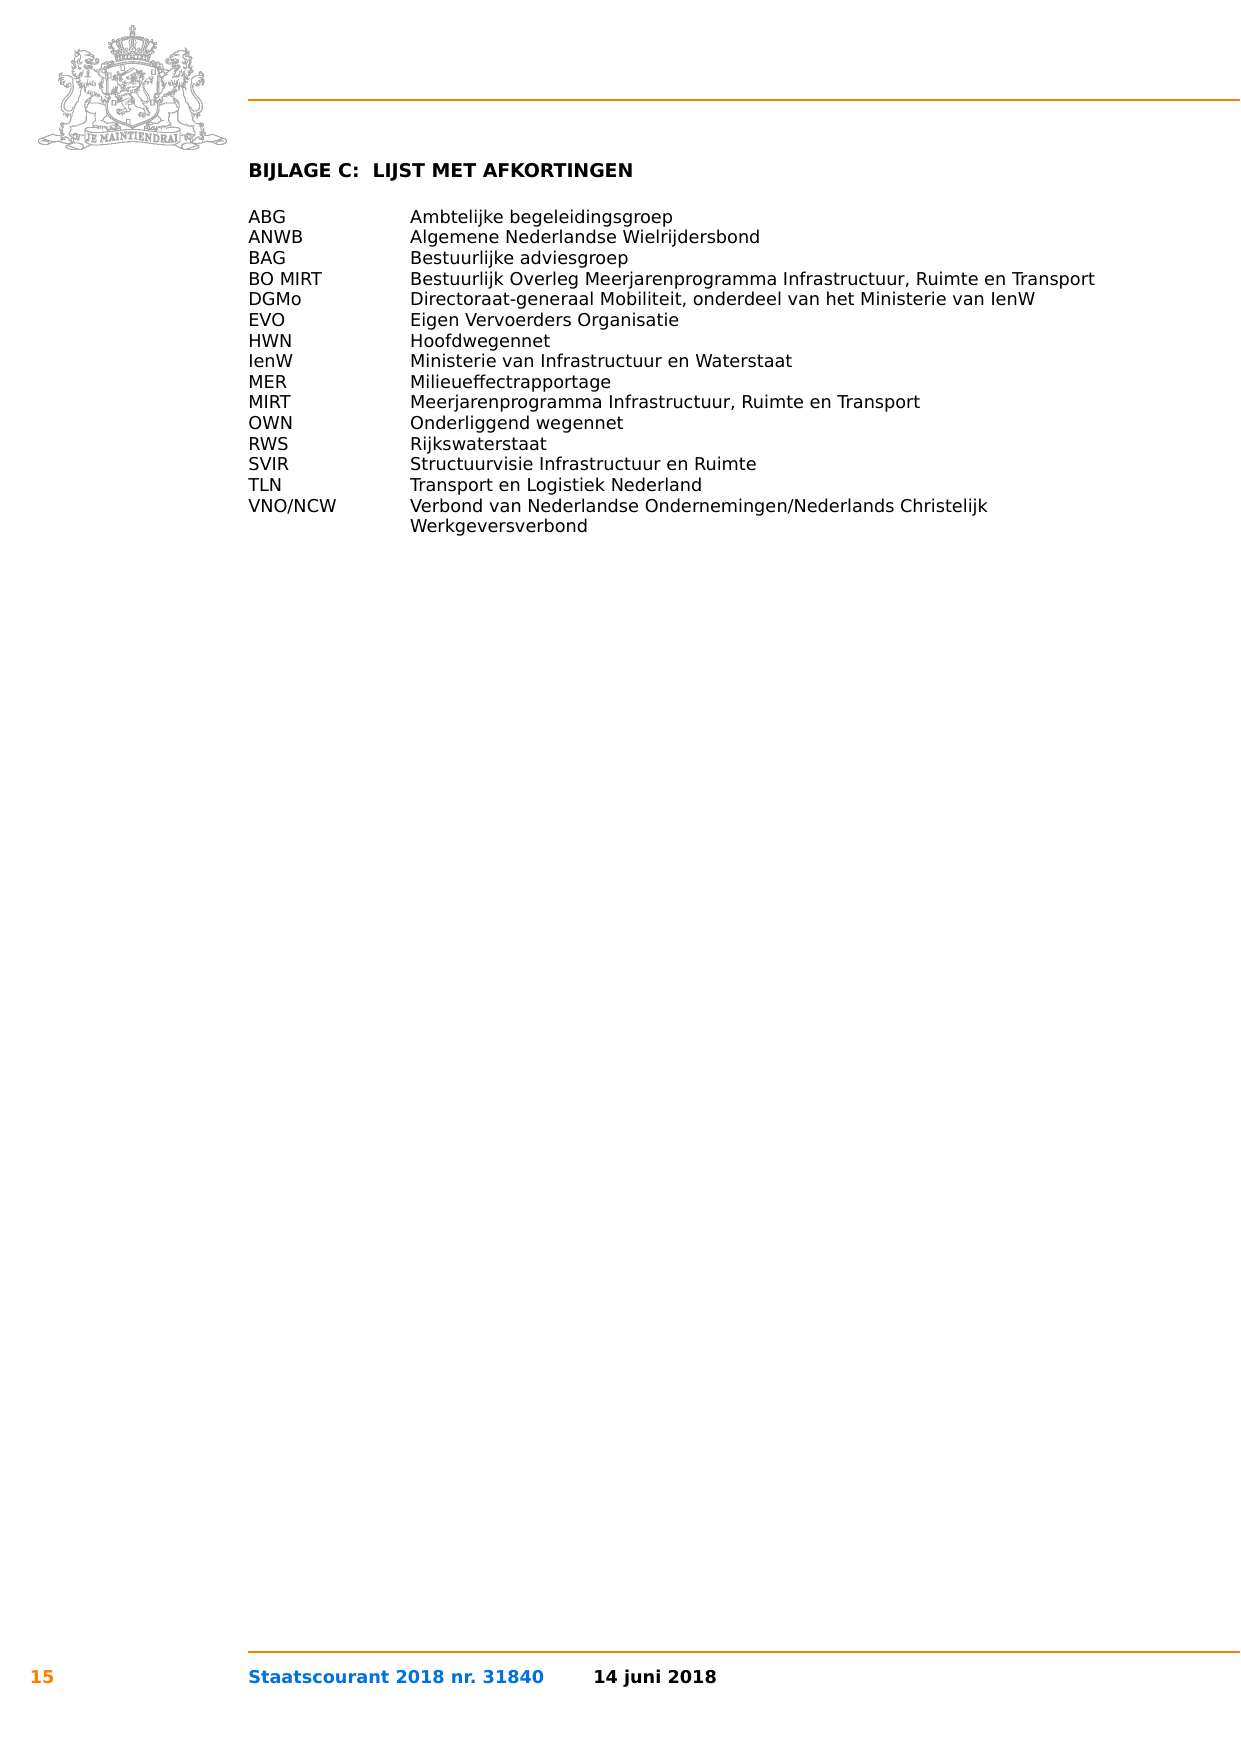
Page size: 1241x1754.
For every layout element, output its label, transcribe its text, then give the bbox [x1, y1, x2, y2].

table_cell TLN [248, 475, 404, 496]
table_cell Transport en Logistiek Nederland [404, 475, 1163, 496]
table_cell Structuurvisie Infrastructuur en Ruimte [404, 454, 1163, 475]
table_cell EVO [248, 310, 404, 331]
table_cell HWN [248, 331, 404, 351]
table_cell Verbond van Nederlandse Ondernemingen/Nederlands Christelijk Werkgeversverbond [404, 496, 1163, 537]
table_cell ANWB [248, 228, 404, 248]
table_cell Onderliggend wegennet [404, 413, 1163, 434]
picture [38, 25, 227, 150]
table_cell Meerjarenprogramma Infrastructuur, Ruimte en Transport [404, 393, 1163, 413]
table_cell MER [248, 372, 404, 392]
table_cell Directoraat-generaal Mobiliteit, onderdeel van het Ministerie van IenW [404, 289, 1163, 310]
table_header Ambtelijke begeleidingsgroep [404, 207, 1163, 227]
subtitle BIJLAGE C: LIJST MET AFKORTINGEN [248, 160, 1163, 182]
table_cell IenW [248, 351, 404, 372]
table_cell VNO/NCW [248, 496, 404, 537]
table_cell Ministerie van Infrastructuur en Waterstaat [404, 351, 1163, 372]
table_cell Rijkswaterstaat [404, 434, 1163, 454]
table_cell Bestuurlijk Overleg Meerjarenprogramma Infrastructuur, Ruimte en Transport [404, 269, 1163, 289]
table_cell Algemene Nederlandse Wielrijdersbond [404, 228, 1163, 248]
table_cell BO MIRT [248, 269, 404, 289]
table_cell OWN [248, 413, 404, 434]
table_cell MIRT [248, 393, 404, 413]
table_header ABG [248, 207, 404, 227]
table_cell SVIR [248, 454, 404, 475]
table_cell RWS [248, 434, 404, 454]
table_cell DGMo [248, 289, 404, 310]
table_cell Bestuurlijke adviesgroep [404, 248, 1163, 269]
table_cell Milieueffectrapportage [404, 372, 1163, 392]
table_cell BAG [248, 248, 404, 269]
table_cell Hoofdwegennet [404, 331, 1163, 351]
table_cell Eigen Vervoerders Organisatie [404, 310, 1163, 331]
